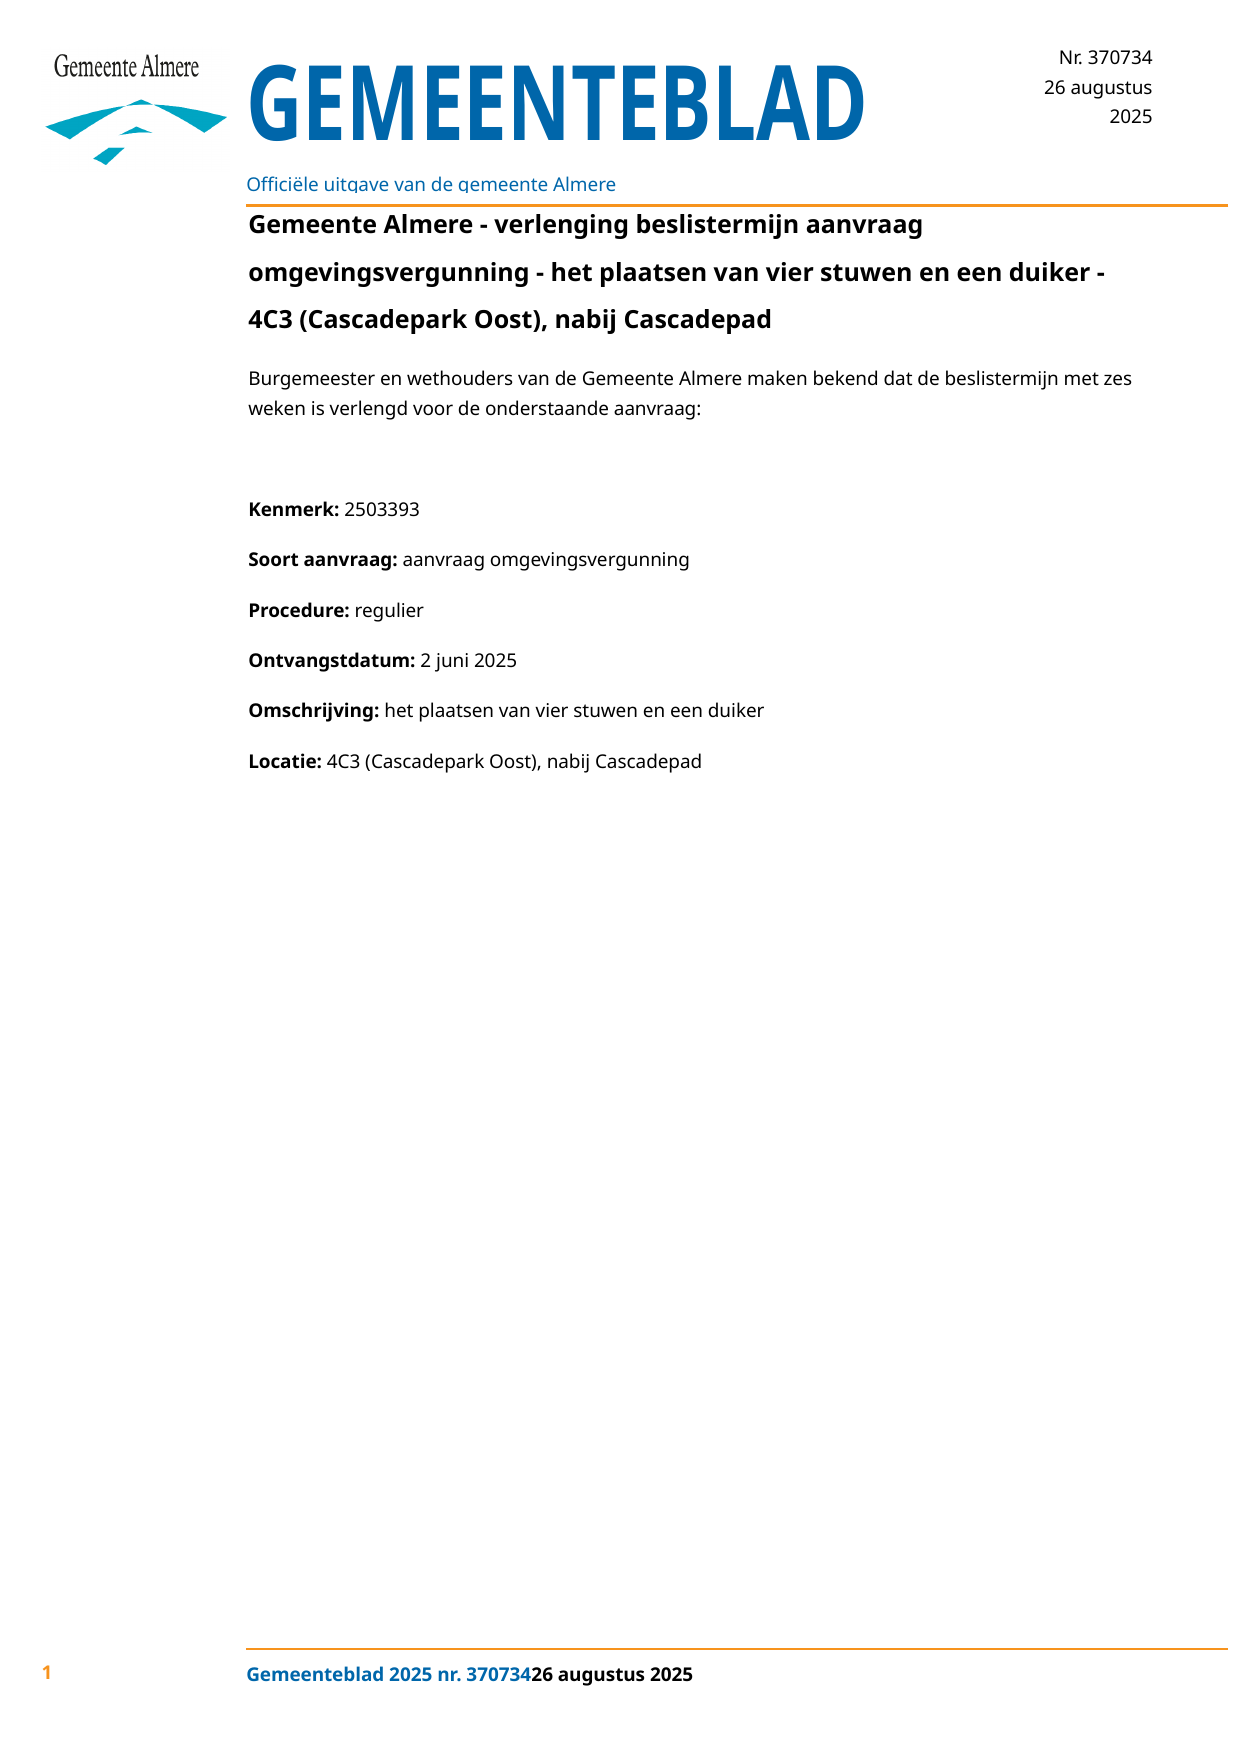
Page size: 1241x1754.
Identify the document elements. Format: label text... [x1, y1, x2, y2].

picture [41, 47, 231, 172]
text Procedure: regulier [248, 597, 1152, 622]
text Omschrijving: het plaatsen van vier stuwen en een duiker [248, 698, 1152, 723]
text Ontvangstdatum: 2 juni 2025 [248, 647, 1152, 673]
text Gemeente Almere - verlenging beslistermijn aanvraag omgevingsvergunning - het plaatsen van vier stuwen en een duiker - 4C3 (Cascadepark Oost), nabij Cascadepad [248, 207, 1152, 336]
text Locatie: 4C3 (Cascadepark Oost), nabij Cascadepad [248, 748, 1152, 774]
text Kenmerk: 2503393 [248, 496, 1152, 522]
text Soort aanvraag: aanvraag omgevingsvergunning [248, 546, 1152, 572]
text Burgemeester en wethouders van de Gemeente Almere maken bekend dat de beslistermijn met zes weken is verlengd voor de onderstaande aanvraag: [248, 366, 1152, 421]
